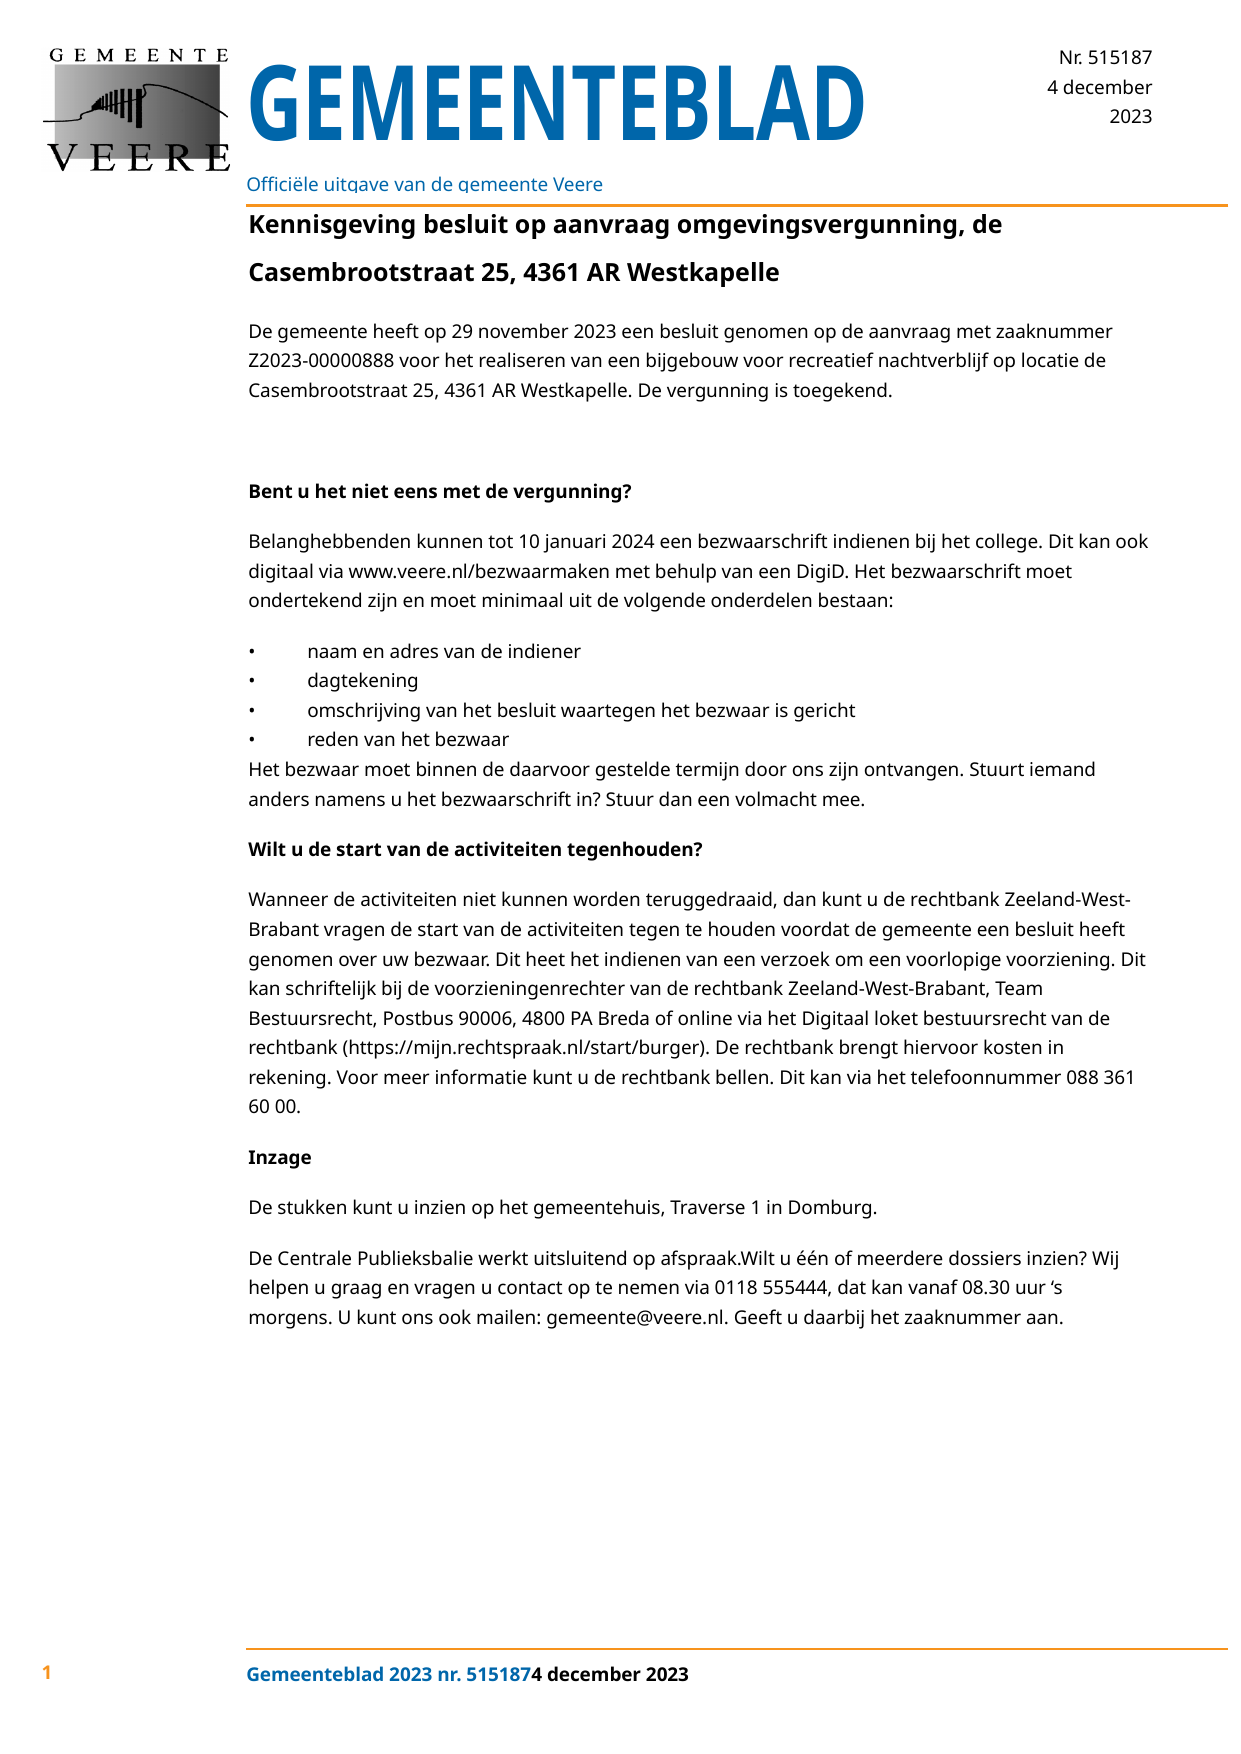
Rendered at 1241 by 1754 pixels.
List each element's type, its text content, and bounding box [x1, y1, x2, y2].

text Belanghebbenden kunnen tot 10 januari 2024 een bezwaarschrift indienen bij het college. Dit kan ook digitaal via www.veere.nl/bezwaarmaken met behulp van een DigiD. Het bezwaarschrift moet ondertekend zijn en moet minimaal uit de volgende onderdelen bestaan: [248, 528, 1152, 613]
list naam en adres van de indiener [248, 638, 1152, 664]
text Wilt u de start van de activiteiten tegenhouden? [248, 836, 1152, 862]
text Het bezwaar moet binnen de daarvoor gestelde termijn door ons zijn ontvangen. Stuurt iemand anders namens u het bezwaarschrift in? Stuur dan een volmacht mee. [248, 756, 1152, 812]
text De gemeente heeft op 29 november 2023 een besluit genomen op de aanvraag met zaaknummer Z2023-00000888 voor het realiseren van een bijgebouw voor recreatief nachtverblijf op locatie de Casembrootstraat 25, 4361 AR Westkapelle. De vergunning is toegekend. [248, 318, 1152, 403]
picture [41, 47, 231, 172]
text Bent u het niet eens met de vergunning? [248, 478, 1152, 504]
text De Centrale Publieksbalie werkt uitsluitend op afspraak.Wilt u één of meerdere dossiers inzien? Wij helpen u graag en vragen u contact op te nemen via 0118 555444, dat kan vanaf 08.30 uur ‘s morgens. U kunt ons ook mailen: gemeente@veere.nl. Geeft u daarbij het zaaknummer aan. [248, 1245, 1152, 1330]
text Kennisgeving besluit op aanvraag omgevingsvergunning, de Casembrootstraat 25, 4361 AR Westkapelle [248, 207, 1152, 288]
list omschrijving van het besluit waartegen het bezwaar is gericht [248, 697, 1152, 723]
text Inzage [248, 1144, 1152, 1170]
text Wanneer de activiteiten niet kunnen worden teruggedraaid, dan kunt u de rechtbank Zeeland-West-Brabant vragen de start van de activiteiten tegen te houden voordat de gemeente een besluit heeft genomen over uw bezwaar. Dit heet het indienen van een verzoek om een voorlopige voorziening. Dit kan schriftelijk bij de voorzieningenrechter van de rechtbank Zeeland-West-Brabant, Team Bestuursrecht, Postbus 90006, 4800 PA Breda of online via het Digitaal loket bestuursrecht van de rechtbank (https://mijn.rechtspraak.nl/start/burger). De rechtbank brengt hiervoor kosten in rekening. Voor meer informatie kunt u de rechtbank bellen. Dit kan via het telefoonnummer 088 361 60 00. [248, 887, 1152, 1119]
list reden van het bezwaar [248, 727, 1152, 752]
text De stukken kunt u inzien op het gemeentehuis, Traverse 1 in Domburg. [248, 1194, 1152, 1220]
list dagtekening [248, 667, 1152, 693]
